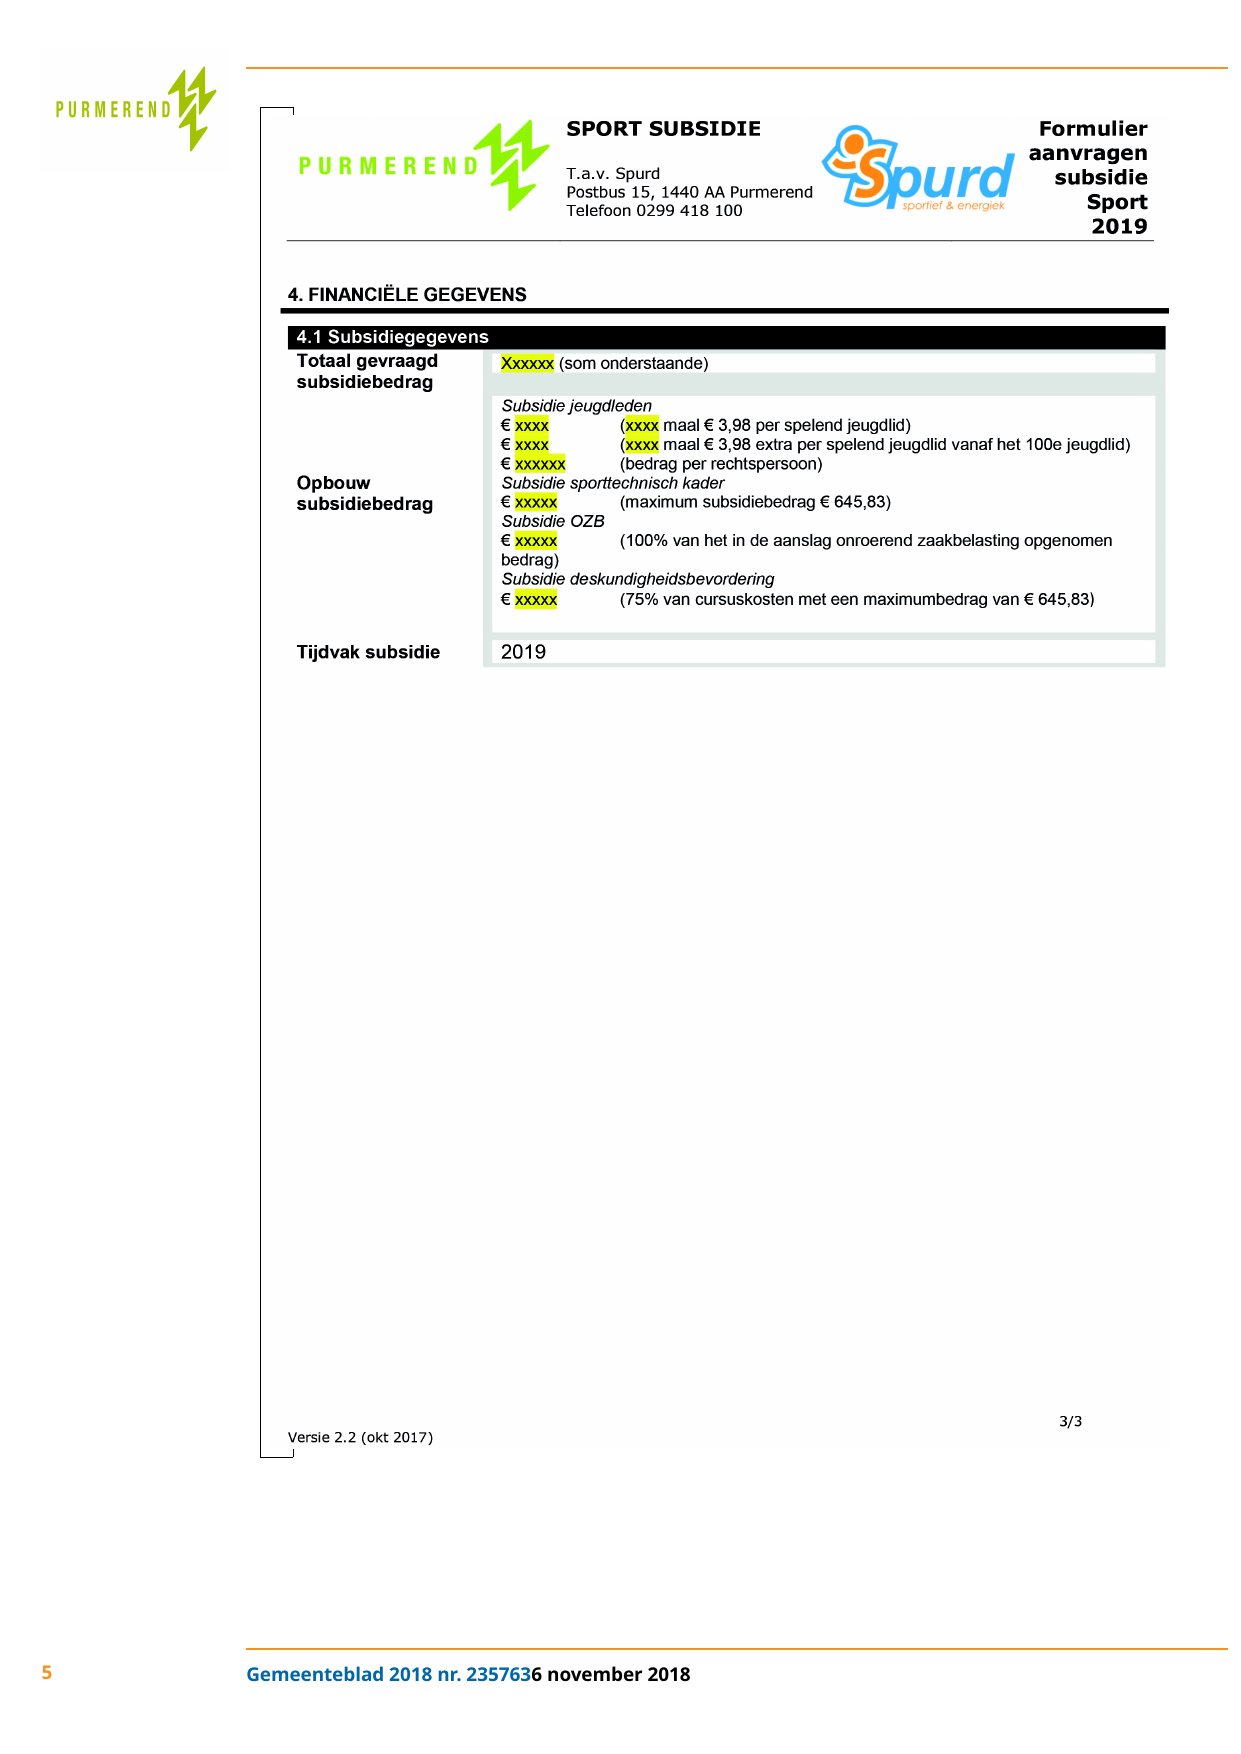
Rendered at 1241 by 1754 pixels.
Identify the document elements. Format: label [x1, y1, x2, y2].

picture [268, 115, 1173, 1449]
picture [41, 47, 231, 172]
